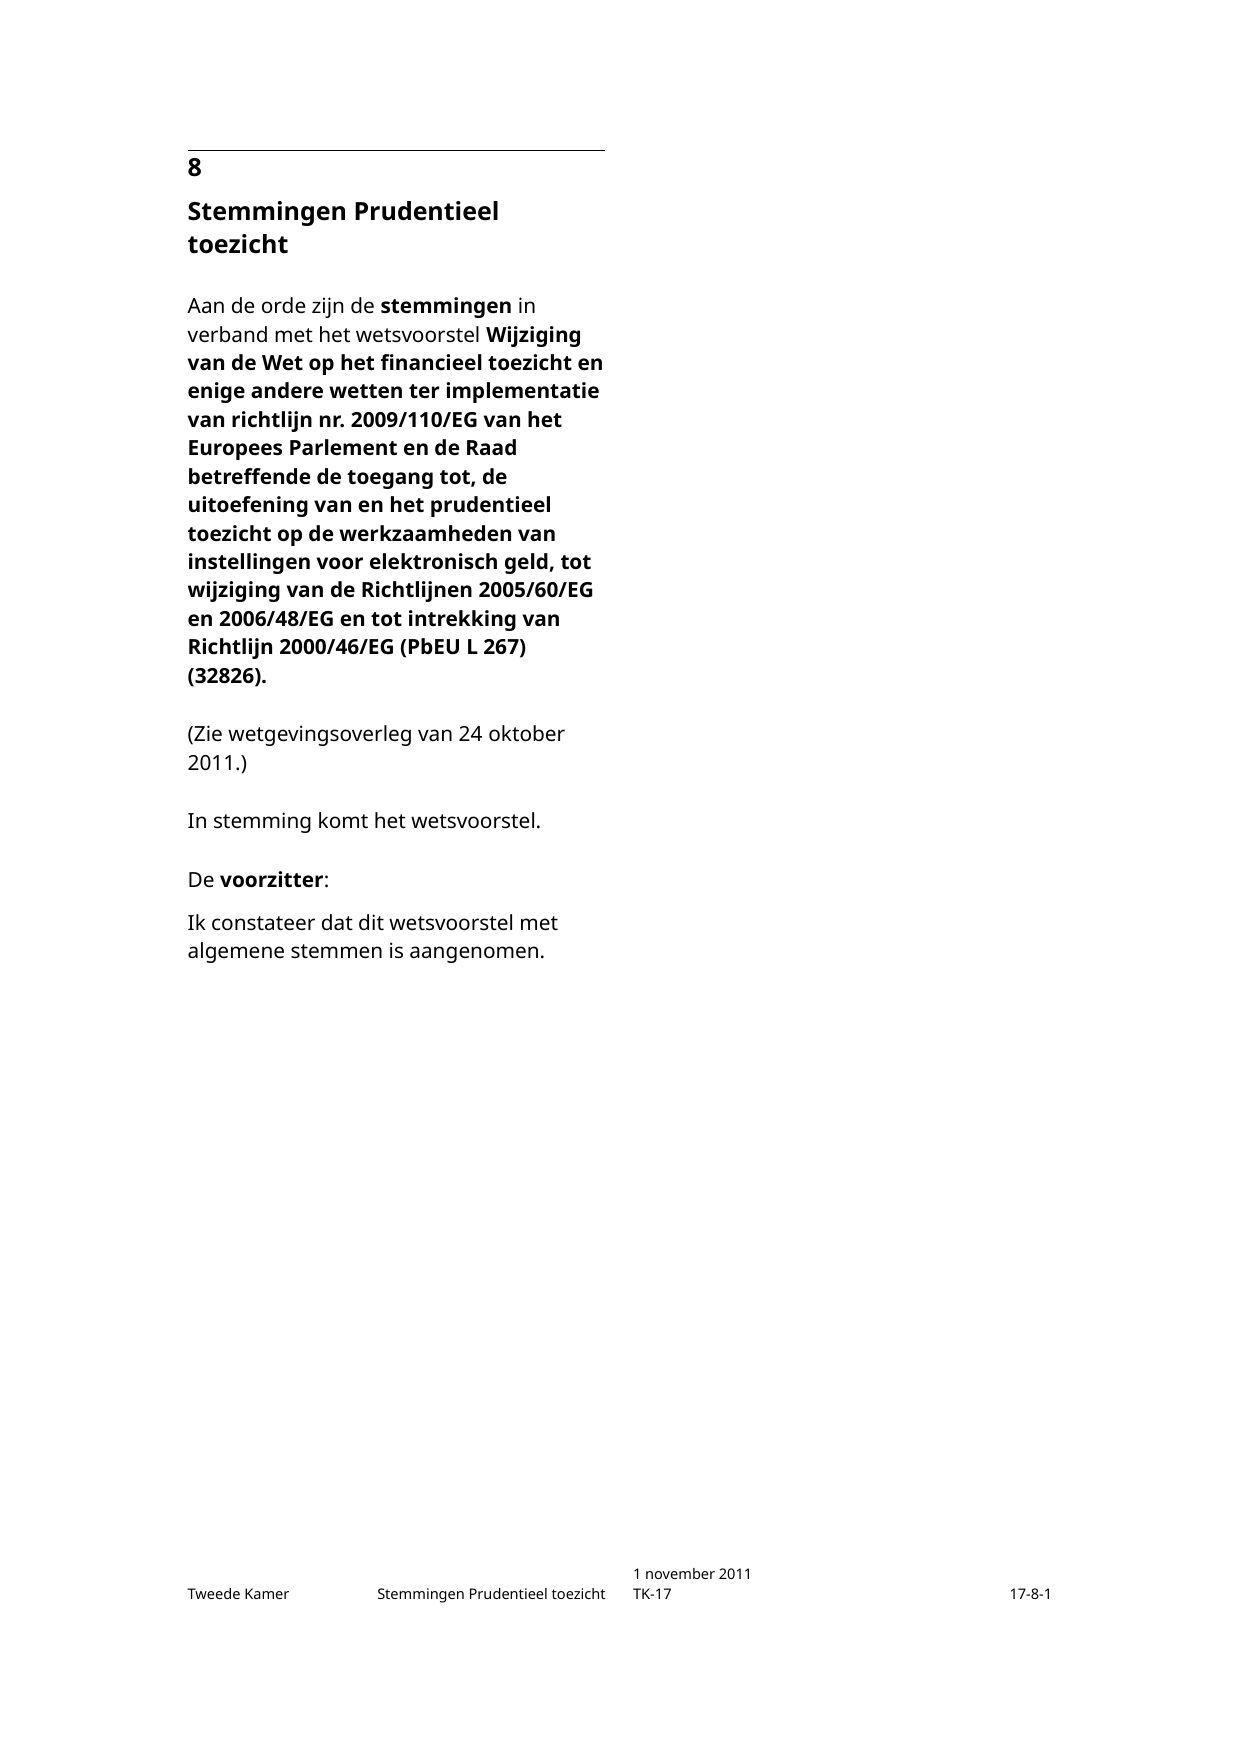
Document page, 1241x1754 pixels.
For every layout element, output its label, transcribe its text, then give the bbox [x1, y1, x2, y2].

text De voorzitter: [187, 865, 605, 893]
text In stemming komt het wetsvoorstel. [187, 806, 605, 835]
text Stemmingen Prudentieel toezicht [187, 193, 605, 261]
text Ik constateer dat dit wetsvoorstel met algemene stemmen is aangenomen. [187, 908, 605, 965]
text Aan de orde zijn de stemmingen in verband met het wetsvoorstel Wijziging van de Wet op het financieel toezicht en enige andere wetten ter implementatie van richtlijn nr. 2009/110/EG van het Europees Parlement en de Raad betreffende de toegang tot, de uitoefening van en het prudentieel toezicht op de werkzaamheden van instellingen voor elektronisch geld, tot wijziging van de Richtlijnen 2005/60/EG en 2006/48/EG en tot intrekking van Richtlijn 2000/46/EG (PbEU L 267) (32826). [187, 291, 605, 689]
text (Zie wetgevingsoverleg van 24 oktober 2011.) [187, 719, 605, 776]
text 8 [187, 151, 605, 184]
